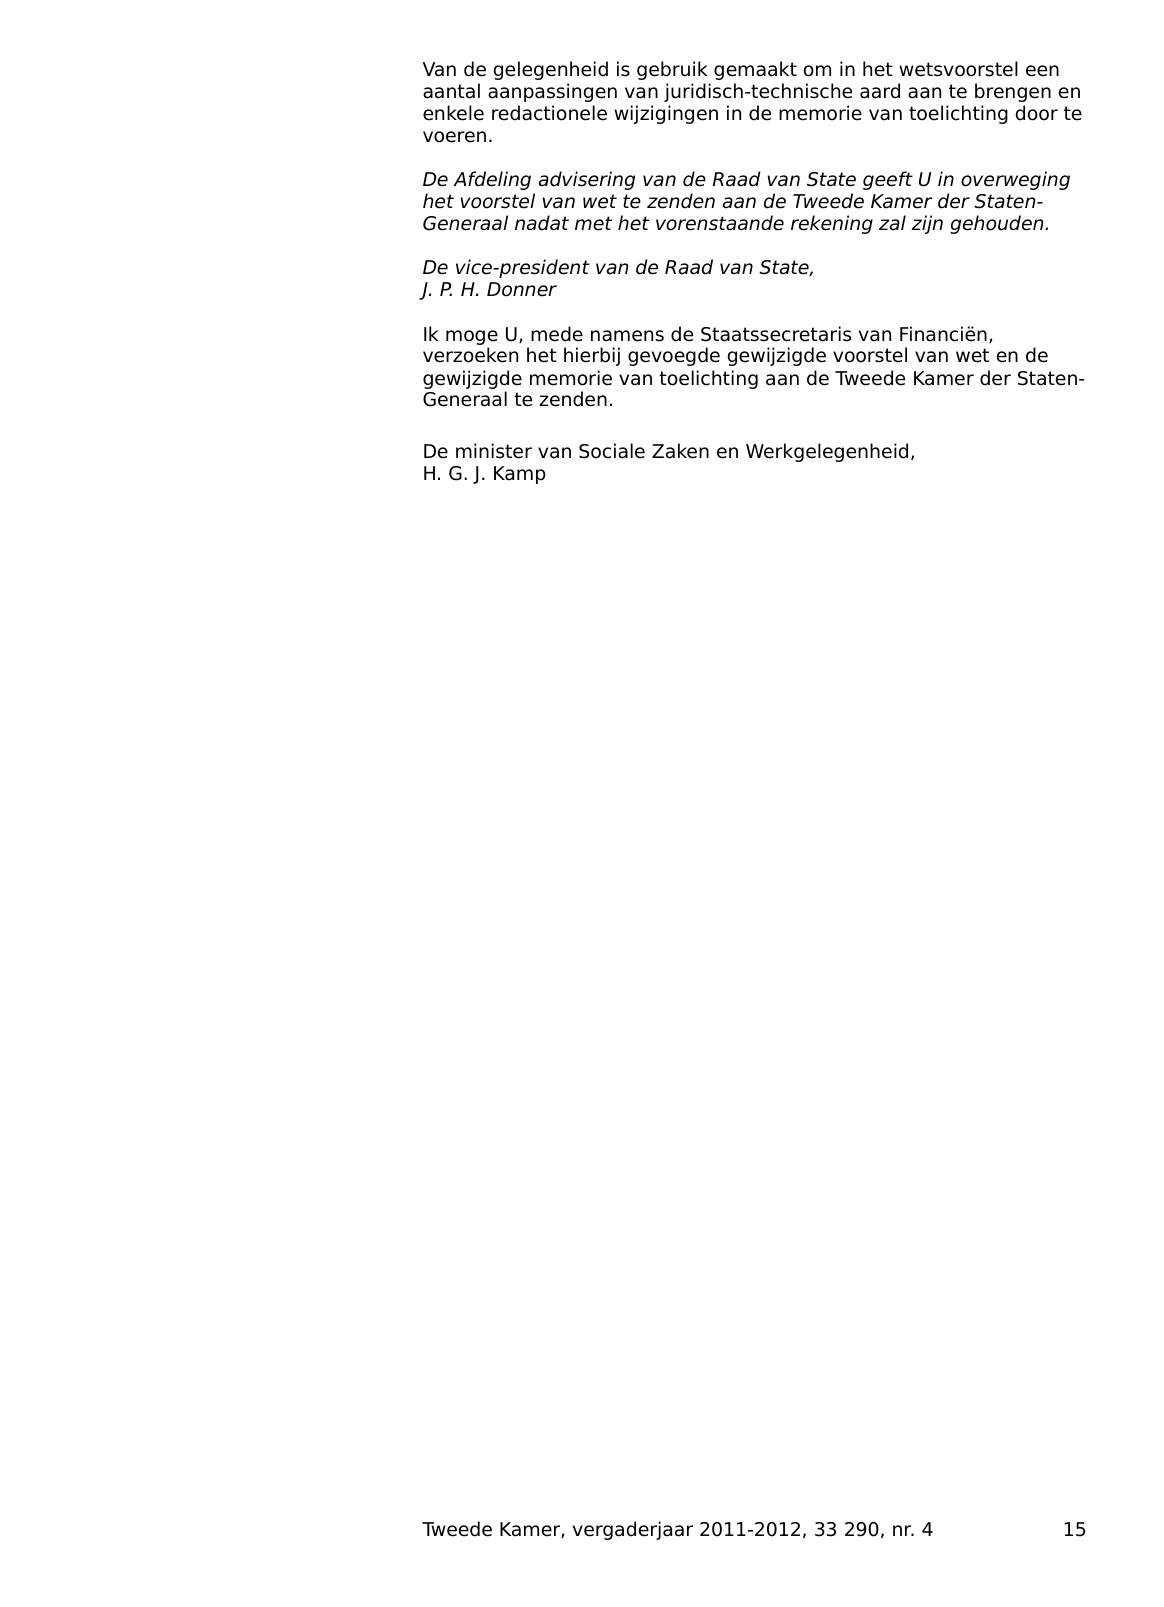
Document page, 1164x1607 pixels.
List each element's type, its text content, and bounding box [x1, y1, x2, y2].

text De Afdeling advisering van de Raad van State geeft U in overweging het voorstel van wet te zenden aan de Tweede Kamer der Staten-Generaal nadat met het vorenstaande rekening zal zijn gehouden. [422, 169, 1087, 235]
text De vice-president van de Raad van State, [422, 257, 1087, 279]
text Van de gelegenheid is gebruik gemaakt om in het wetsvoorstel een aantal aanpassingen van juridisch-technische aard aan te brengen en enkele redactionele wijzigingen in de memorie van toelichting door te voeren. [422, 59, 1087, 147]
text Ik moge U, mede namens de Staatssecretaris van Financiën, verzoeken het hierbij gevoegde gewijzigde voorstel van wet en de gewijzigde memorie van toelichting aan de Tweede Kamer der Staten-Generaal te zenden. [422, 323, 1087, 411]
text De minister van Sociale Zaken en Werkgelegenheid, H. G. J. Kamp [422, 441, 1087, 485]
text J. P. H. Donner [422, 279, 1087, 301]
